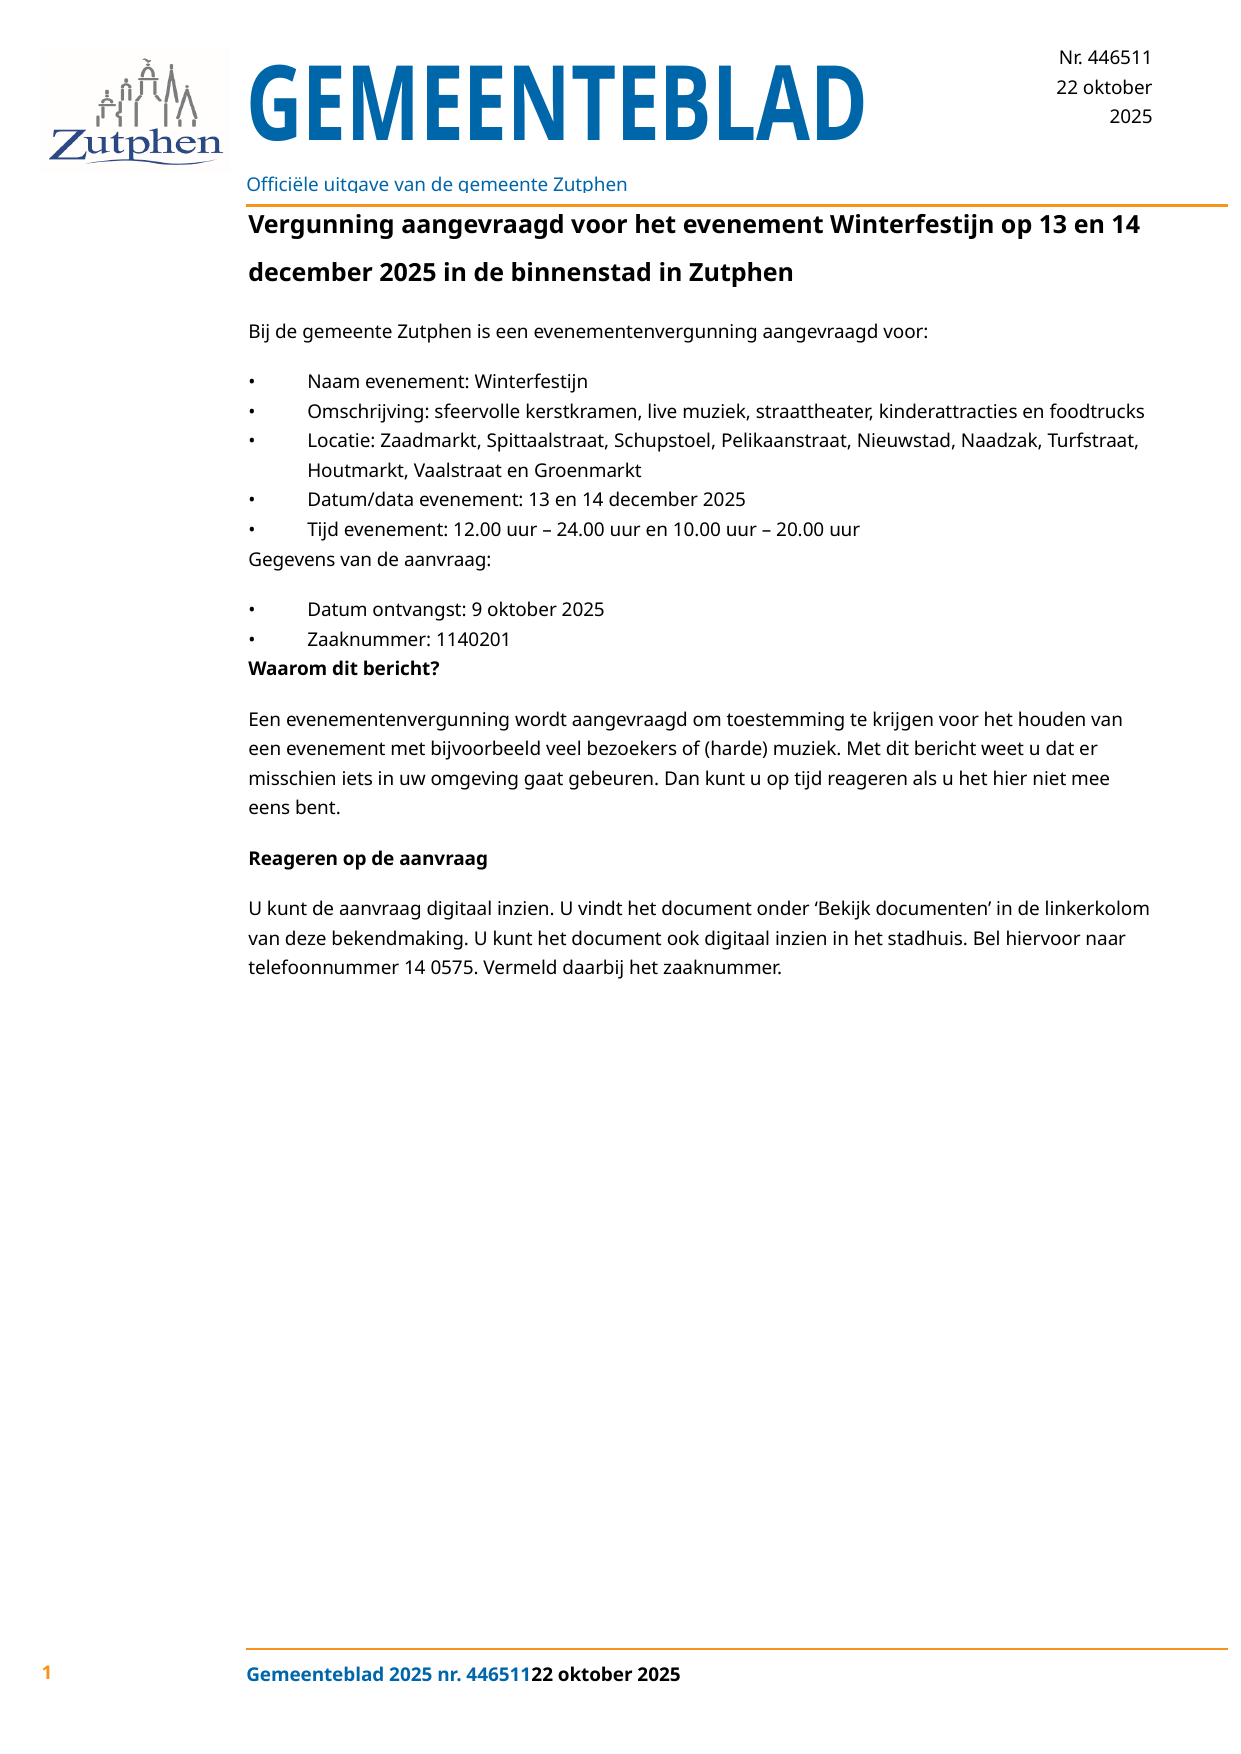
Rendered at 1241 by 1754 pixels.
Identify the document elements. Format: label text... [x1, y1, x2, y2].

list Datum/data evenement: 13 en 14 december 2025 [248, 487, 1152, 512]
picture [41, 47, 231, 172]
list Locatie: Zaadmarkt, Spittaalstraat, Schupstoel, Pelikaanstraat, Nieuwstad, Naadzak, Turfstraat, Houtmarkt, Vaalstraat en Groenmarkt [248, 427, 1152, 483]
list Omschrijving: sfeervolle kerstkramen, live muziek, straattheater, kinderattracties en foodtrucks [248, 398, 1152, 424]
list Datum ontvangst: 9 oktober 2025 [248, 596, 1152, 622]
text Reageren op de aanvraag [248, 845, 1152, 871]
list Naam evenement: Winterfestijn [248, 368, 1152, 394]
text Waarom dit bericht? [248, 655, 1152, 681]
text Gegevens van de aanvraag: [248, 546, 1152, 572]
list Tijd evenement: 12.00 uur – 24.00 uur en 10.00 uur – 20.00 uur [248, 516, 1152, 542]
text Een evenementenvergunning wordt aangevraagd om toestemming te krijgen voor het houden van een evenement met bijvoorbeeld veel bezoekers of (harde) muziek. Met dit bericht weet u dat er misschien iets in uw omgeving gaat gebeuren. Dan kunt u op tijd reageren als u het hier niet mee eens bent. [248, 706, 1152, 820]
list Zaaknummer: 1140201 [248, 626, 1152, 652]
text Bij de gemeente Zutphen is een evenementenvergunning aangevraagd voor: [248, 318, 1152, 344]
text U kunt de aanvraag digitaal inzien. U vindt het document onder ‘Bekijk documenten’ in de linkerkolom van deze bekendmaking. U kunt het document ook digitaal inzien in het stadhuis. Bel hiervoor naar telefoonnummer 14 0575. Vermeld daarbij het zaaknummer. [248, 895, 1152, 980]
text Vergunning aangevraagd voor het evenement Winterfestijn op 13 en 14 december 2025 in de binnenstad in Zutphen [248, 207, 1152, 288]
